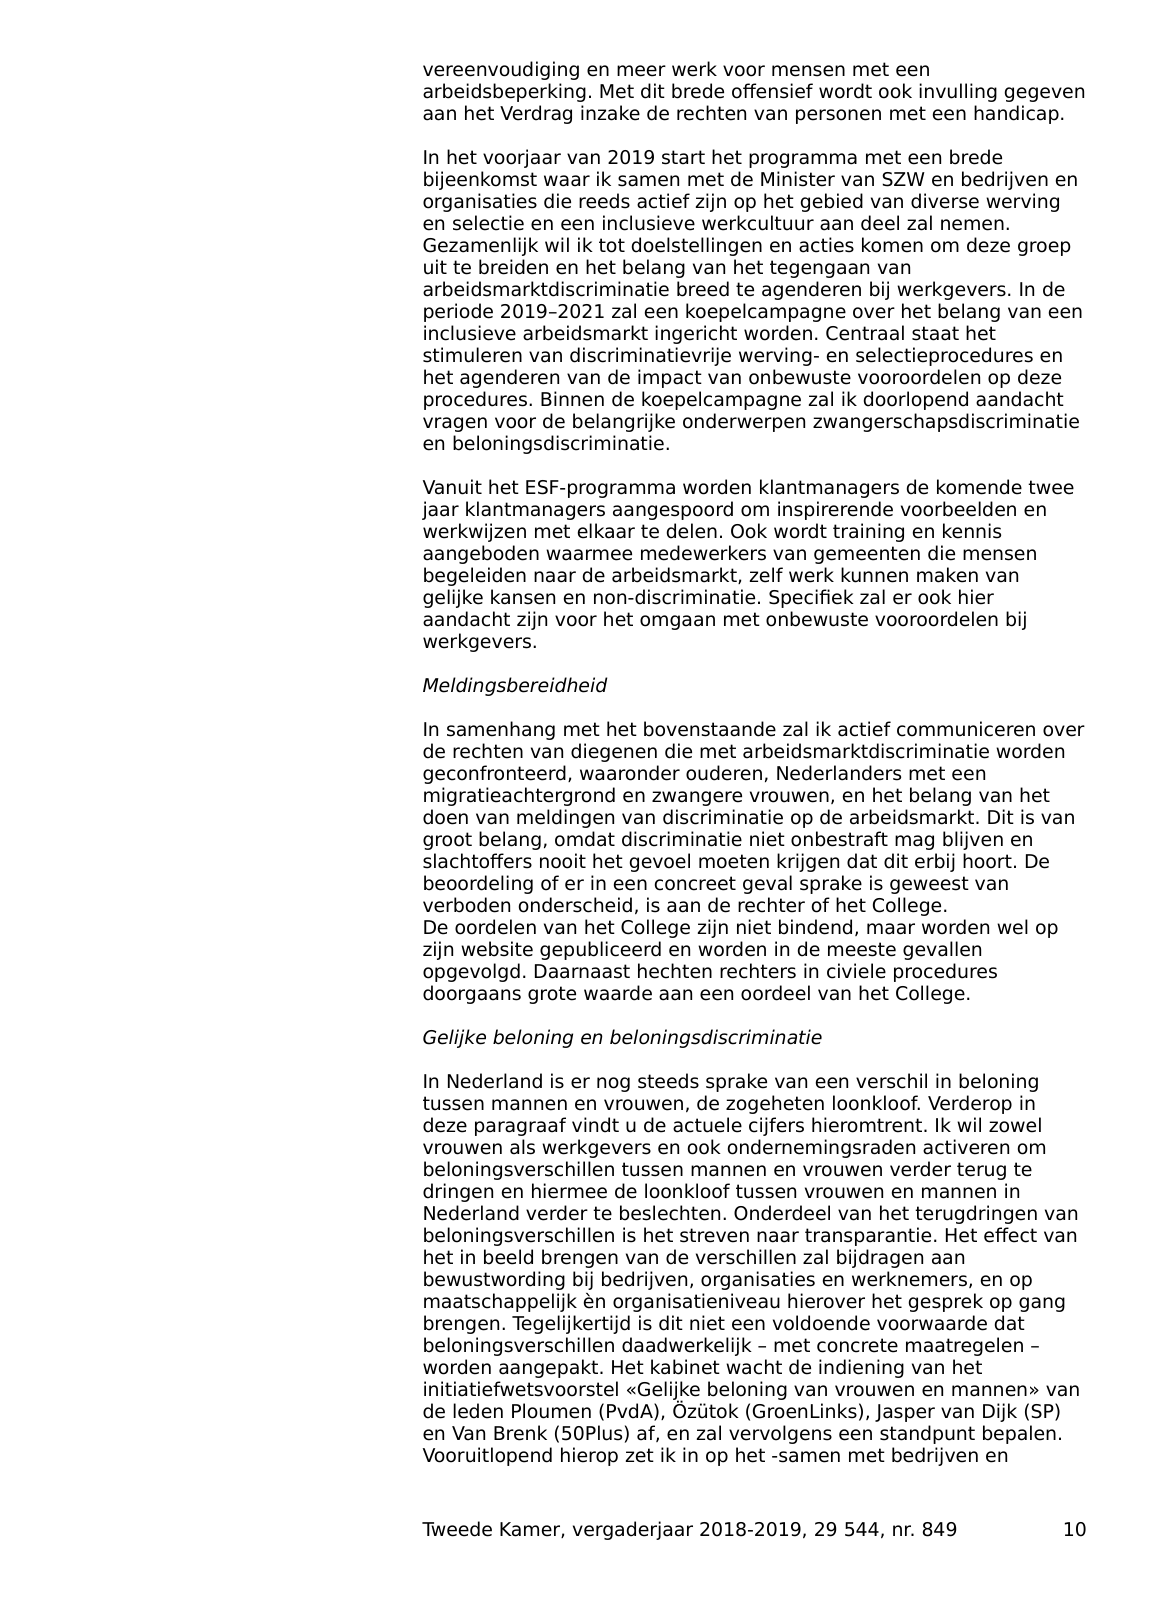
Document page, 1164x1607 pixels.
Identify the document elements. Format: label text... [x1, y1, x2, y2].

text vereenvoudiging en meer werk voor mensen met een arbeidsbeperking. Met dit brede offensief wordt ook invulling gegeven aan het Verdrag inzake de rechten van personen met een handicap. [422, 59, 1087, 125]
subtitle Meldingsbereidheid [422, 675, 1087, 697]
subtitle Gelijke beloning en beloningsdiscriminatie [422, 1027, 1087, 1049]
text De oordelen van het College zijn niet bindend, maar worden wel op zijn website gepubliceerd en worden in de meeste gevallen opgevolgd. Daarnaast hechten rechters in civiele procedures doorgaans grote waarde aan een oordeel van het College. [422, 917, 1087, 1005]
text In het voorjaar van 2019 start het programma met een brede bijeenkomst waar ik samen met de Minister van SZW en bedrijven en organisaties die reeds actief zijn op het gebied van diverse werving en selectie en een inclusieve werkcultuur aan deel zal nemen. Gezamenlijk wil ik tot doelstellingen en acties komen om deze groep uit te breiden en het belang van het tegengaan van arbeidsmarktdiscriminatie breed te agenderen bij werkgevers. In de periode 2019–2021 zal een koepelcampagne over het belang van een inclusieve arbeidsmarkt ingericht worden. Centraal staat het stimuleren van discriminatievrije werving- en selectieprocedures en het agenderen van de impact van onbewuste vooroordelen op deze procedures. Binnen de koepelcampagne zal ik doorlopend aandacht vragen voor de belangrijke onderwerpen zwangerschapsdiscriminatie en beloningsdiscriminatie. [422, 147, 1087, 455]
text In Nederland is er nog steeds sprake van een verschil in beloning tussen mannen en vrouwen, de zogeheten loonkloof. Verderop in deze paragraaf vindt u de actuele cijfers hieromtrent. Ik wil zowel vrouwen als werkgevers en ook ondernemingsraden activeren om beloningsverschillen tussen mannen en vrouwen verder terug te dringen en hiermee de loonkloof tussen vrouwen en mannen in Nederland verder te beslechten. Onderdeel van het terugdringen van beloningsverschillen is het streven naar transparantie. Het effect van het in beeld brengen van de verschillen zal bijdragen aan bewustwording bij bedrijven, organisaties en werknemers, en op maatschappelijk èn organisatieniveau hierover het gesprek op gang brengen. Tegelijkertijd is dit niet een voldoende voorwaarde dat beloningsverschillen daadwerkelijk – met concrete maatregelen – worden aangepakt. Het kabinet wacht de indiening van het initiatiefwetsvoorstel «Gelijke beloning van vrouwen en mannen» van de leden Ploumen (PvdA), Özütok (GroenLinks), Jasper van Dijk (SP) en Van Brenk (50Plus) af, en zal vervolgens een standpunt bepalen. Vooruitlopend hierop zet ik in op het -samen met bedrijven en [422, 1071, 1087, 1467]
text In samenhang met het bovenstaande zal ik actief communiceren over de rechten van diegenen die met arbeidsmarktdiscriminatie worden geconfronteerd, waaronder ouderen, Nederlanders met een migratieachtergrond en zwangere vrouwen, en het belang van het doen van meldingen van discriminatie op de arbeidsmarkt. Dit is van groot belang, omdat discriminatie niet onbestraft mag blijven en slachtoffers nooit het gevoel moeten krijgen dat dit erbij hoort. De beoordeling of er in een concreet geval sprake is geweest van verboden onderscheid, is aan de rechter of het College. [422, 719, 1087, 917]
text Vanuit het ESF-programma worden klantmanagers de komende twee jaar klantmanagers aangespoord om inspirerende voorbeelden en werkwijzen met elkaar te delen. Ook wordt training en kennis aangeboden waarmee medewerkers van gemeenten die mensen begeleiden naar de arbeidsmarkt, zelf werk kunnen maken van gelijke kansen en non-discriminatie. Specifiek zal er ook hier aandacht zijn voor het omgaan met onbewuste vooroordelen bij werkgevers. [422, 477, 1087, 653]
